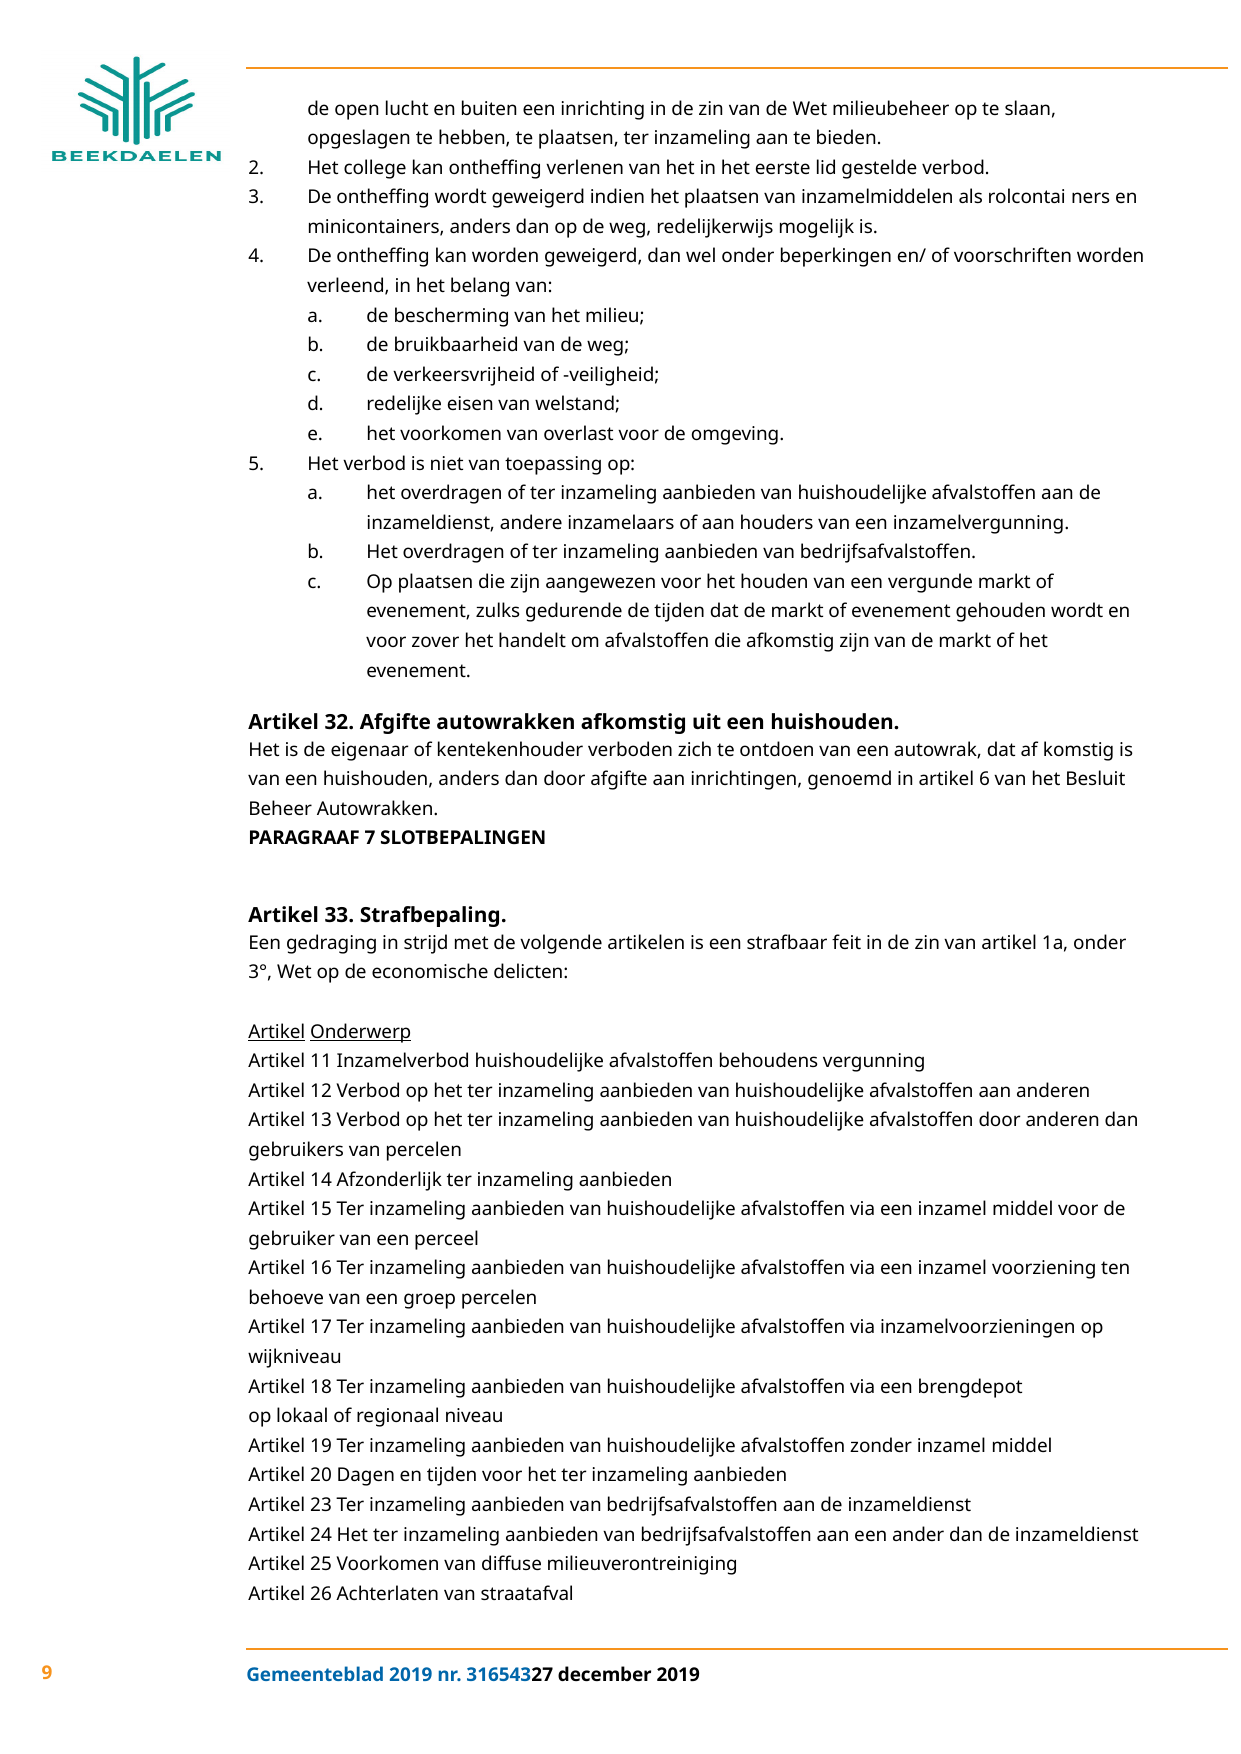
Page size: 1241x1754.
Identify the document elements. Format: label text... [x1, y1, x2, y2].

list de bescherming van het milieu; [307, 302, 1152, 328]
text Artikel 12 Verbod op het ter inzameling aanbieden van huishoudelijke afvalstoffen aan anderen [248, 1077, 1152, 1103]
text Artikel 23 Ter inzameling aanbieden van bedrijfsafvalstoffen aan de inzameldienst [248, 1491, 1152, 1517]
list Het college kan ontheffing verlenen van het in het eerste lid gestelde verbod. [248, 154, 1152, 180]
text op lokaal of regionaal niveau [248, 1402, 1152, 1428]
list Het verbod is niet van toepassing op: [248, 450, 1152, 476]
picture [41, 47, 231, 172]
text Artikel 11 Inzamelverbod huishoudelijke afvalstoffen behoudens vergunning [248, 1047, 1152, 1073]
text Artikel 13 Verbod op het ter inzameling aanbieden van huishoudelijke afvalstoffen door anderen dan gebruikers van percelen [248, 1107, 1152, 1162]
text Artikel 14 Afzonderlijk ter inzameling aanbieden [248, 1166, 1152, 1191]
text Artikel Onderwerp [248, 1018, 1152, 1043]
text Artikel 24 Het ter inzameling aanbieden van bedrijfsafvalstoffen aan een ander dan de inzameldienst [248, 1521, 1152, 1546]
list het voorkomen van overlast voor de omgeving. [307, 420, 1152, 446]
list redelijke eisen van welstand; [307, 391, 1152, 416]
text Artikel 16 Ter inzameling aanbieden van huishoudelijke afvalstoffen via een inzamel­ voorziening ten behoeve van een groep percelen [248, 1254, 1152, 1310]
text Artikel 20 Dagen en tijden voor het ter inzameling aanbieden [248, 1462, 1152, 1487]
text Artikel 15 Ter inzameling aanbieden van huishoudelijke afvalstoffen via een inzamel­ middel voor de gebruiker van een perceel [248, 1195, 1152, 1251]
text Artikel 17 Ter inzameling aanbieden van huishoudelijke afvalstoffen via inzamelvoorzieningen op wijkniveau [248, 1314, 1152, 1369]
list de bruikbaarheid van de weg; [307, 331, 1152, 357]
text Het is de eigenaar of kentekenhouder verboden zich te ontdoen van een autowrak, dat af­ komstig is van een huishouden, anders dan door afgifte aan inrichtingen, genoemd in artikel 6 van het Besluit Beheer Autowrakken. [248, 736, 1152, 821]
list De ontheffing kan worden geweigerd, dan wel onder beperkingen en/ of voorschriften worden verleend, in het belang van: [248, 243, 1152, 298]
list de open lucht en buiten een inrichting in de zin van de Wet milieubeheer op te slaan, opgeslagen te hebben, te plaatsen, ter inzameling aan te bieden. [248, 95, 1152, 150]
list De ontheffing wordt geweigerd indien het plaatsen van inzamelmiddelen als rolcontai­ ners en minicontainers, anders dan op de weg, redelijkerwijs mogelijk is. [248, 183, 1152, 239]
text Artikel 32. Afgifte autowrakken afkomstig uit een huishouden. [248, 707, 1152, 736]
text PARAGRAAF 7 SLOTBEPALINGEN [248, 824, 1152, 850]
text Artikel 19 Ter inzameling aanbieden van huishoudelijke afvalstoffen zonder inzamel­ middel [248, 1432, 1152, 1458]
text Een gedraging in strijd met de volgende artikelen is een strafbaar feit in de zin van artikel 1a, onder 3°, Wet op de economische delicten: [248, 929, 1152, 984]
list het overdragen of ter inzameling aanbieden van huishoudelijke afvalstoffen aan de inzameldienst, andere inzamelaars of aan houders van een inzamelvergunning. [307, 479, 1152, 535]
list Op plaatsen die zijn aangewezen voor het houden van een vergunde markt of evenement, zulks gedurende de tijden dat de markt of evenement gehouden wordt en voor zover het handelt om afvalstoffen die afkomstig zijn van de markt of het evenement. [307, 568, 1152, 683]
text Artikel 26 Achterlaten van straatafval [248, 1580, 1152, 1606]
text Artikel 33. Strafbepaling. [248, 901, 1152, 929]
text Artikel 18 Ter inzameling aanbieden van huishoudelijke afvalstoffen via een brengdepot [248, 1373, 1152, 1398]
list Het overdragen of ter inzameling aanbieden van bedrijfsafvalstoffen. [307, 538, 1152, 564]
text Artikel 25 Voorkomen van diffuse milieuverontreiniging [248, 1550, 1152, 1576]
list de verkeersvrijheid of -veiligheid; [307, 361, 1152, 387]
